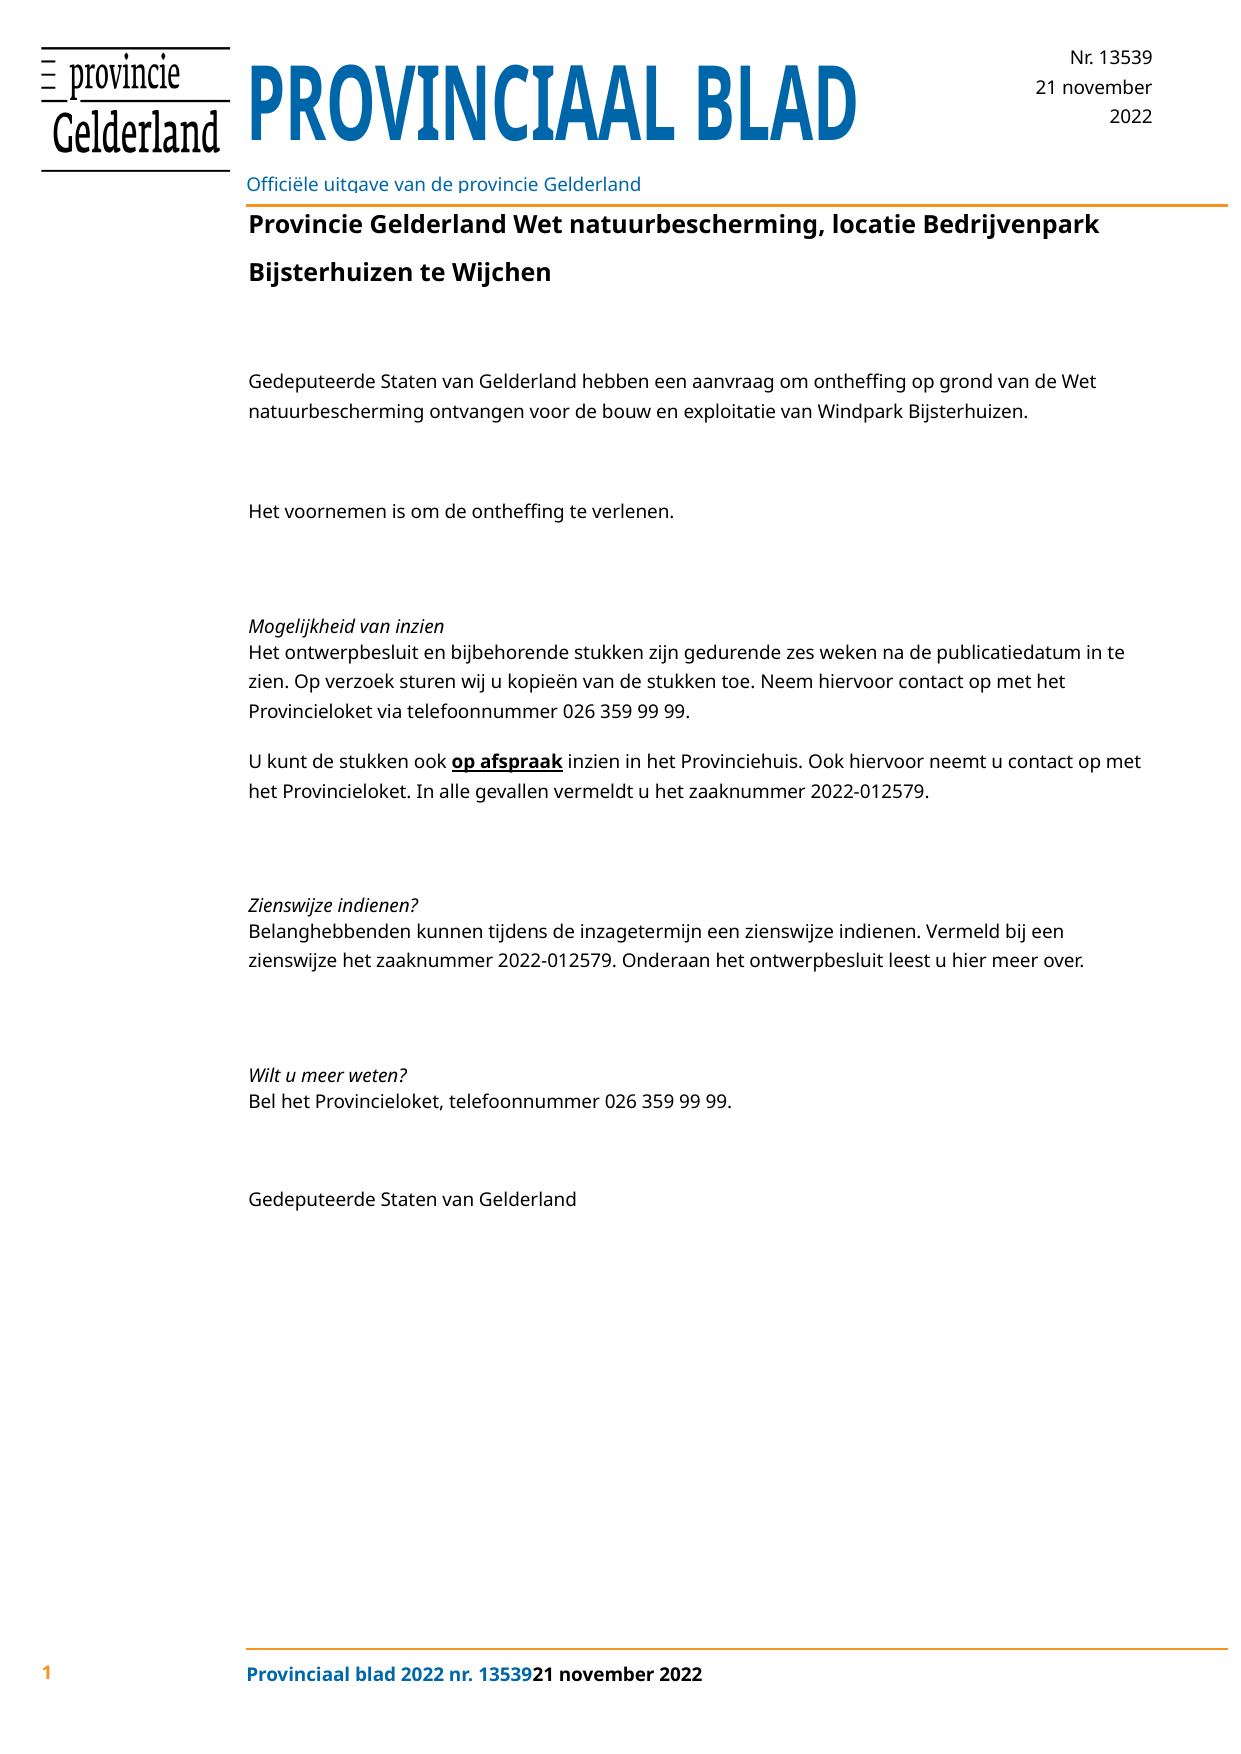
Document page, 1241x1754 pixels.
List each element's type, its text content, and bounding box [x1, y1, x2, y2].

text Bel het Provincieloket, telefoonnummer 026 359 99 99. [248, 1088, 1152, 1113]
text Gedeputeerde Staten van Gelderland [248, 1186, 1152, 1212]
text Het voornemen is om de ontheffing te verlenen. [248, 499, 1152, 524]
text Provincie Gelderland Wet natuurbescherming, locatie Bedrijvenpark Bijsterhuizen te Wijchen [248, 207, 1152, 288]
text U kunt de stukken ook op afspraak inzien in het Provinciehuis. Ook hiervoor neemt u contact op met het Provincieloket. In alle gevallen vermeldt u het zaaknummer 2022-012579. [248, 748, 1152, 804]
text Zienswijze indienen? [248, 892, 1152, 918]
text Wilt u meer weten? [248, 1062, 1152, 1088]
text Het ontwerpbesluit en bijbehorende stukken zijn gedurende zes weken na de publicatiedatum in te zien. Op verzoek sturen wij u kopieën van de stukken toe. Neem hiervoor contact op met het Provincieloket via telefoonnummer 026 359 99 99. [248, 639, 1152, 724]
text Belanghebbenden kunnen tijdens de inzagetermijn een zienswijze indienen. Vermeld bij een zienswijze het zaaknummer 2022-012579. Onderaan het ontwerpbesluit leest u hier meer over. [248, 918, 1152, 973]
picture [41, 47, 231, 172]
text Mogelijkheid van inzien [248, 613, 1152, 639]
text Gedeputeerde Staten van Gelderland hebben een aanvraag om ontheffing op grond van de Wet natuurbescherming ontvangen voor de bouw en exploitatie van Windpark Bijsterhuizen. [248, 368, 1152, 424]
